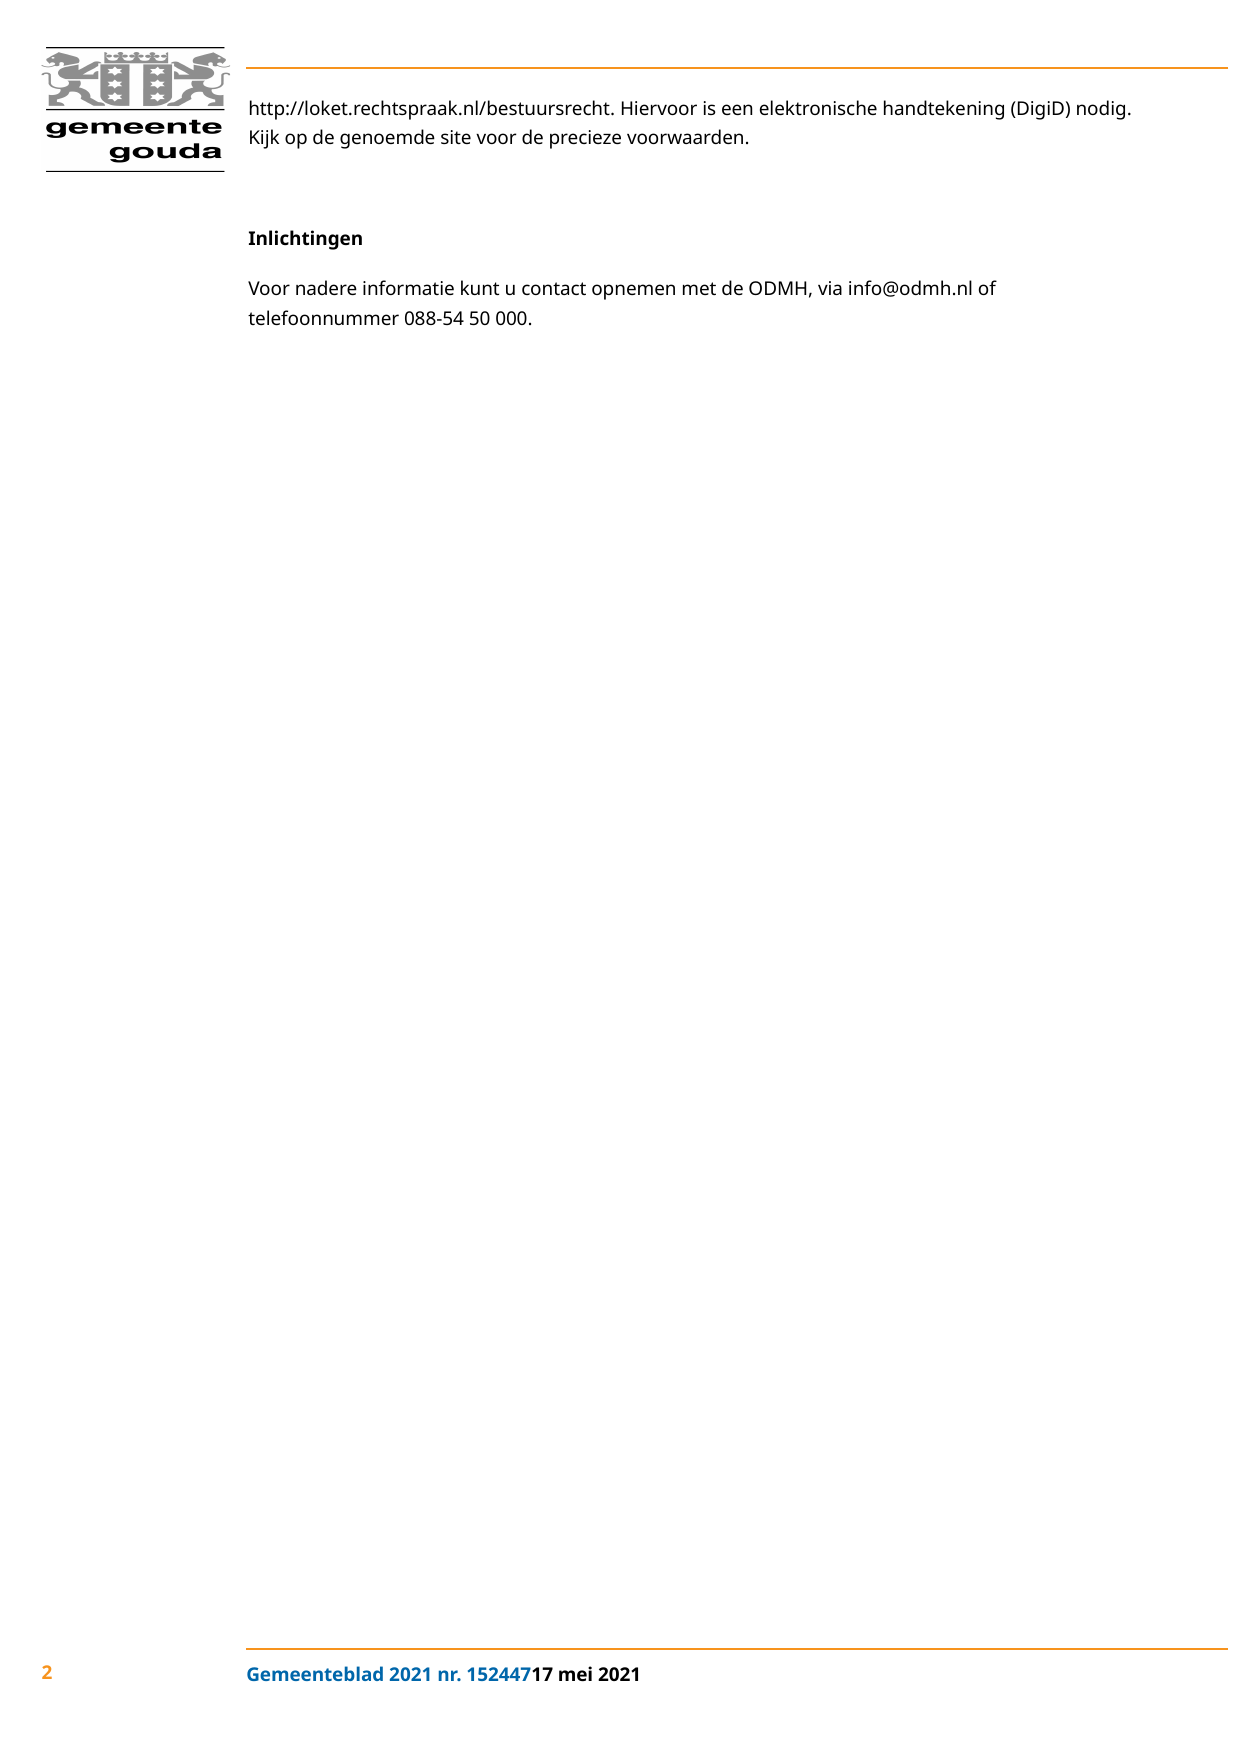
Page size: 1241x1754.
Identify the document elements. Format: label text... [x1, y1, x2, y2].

text Inlichtingen [248, 225, 1152, 251]
picture [41, 47, 231, 172]
text Voor nadere informatie kunt u contact opnemen met de ODMH, via info@odmh.nl of telefoonnummer 088-54 50 000. [248, 276, 1152, 331]
text http://loket.rechtspraak.nl/bestuursrecht. Hiervoor is een elektronische handtekening (DigiD) nodig. Kijk op de genoemde site voor de precieze voorwaarden. [248, 95, 1152, 150]
